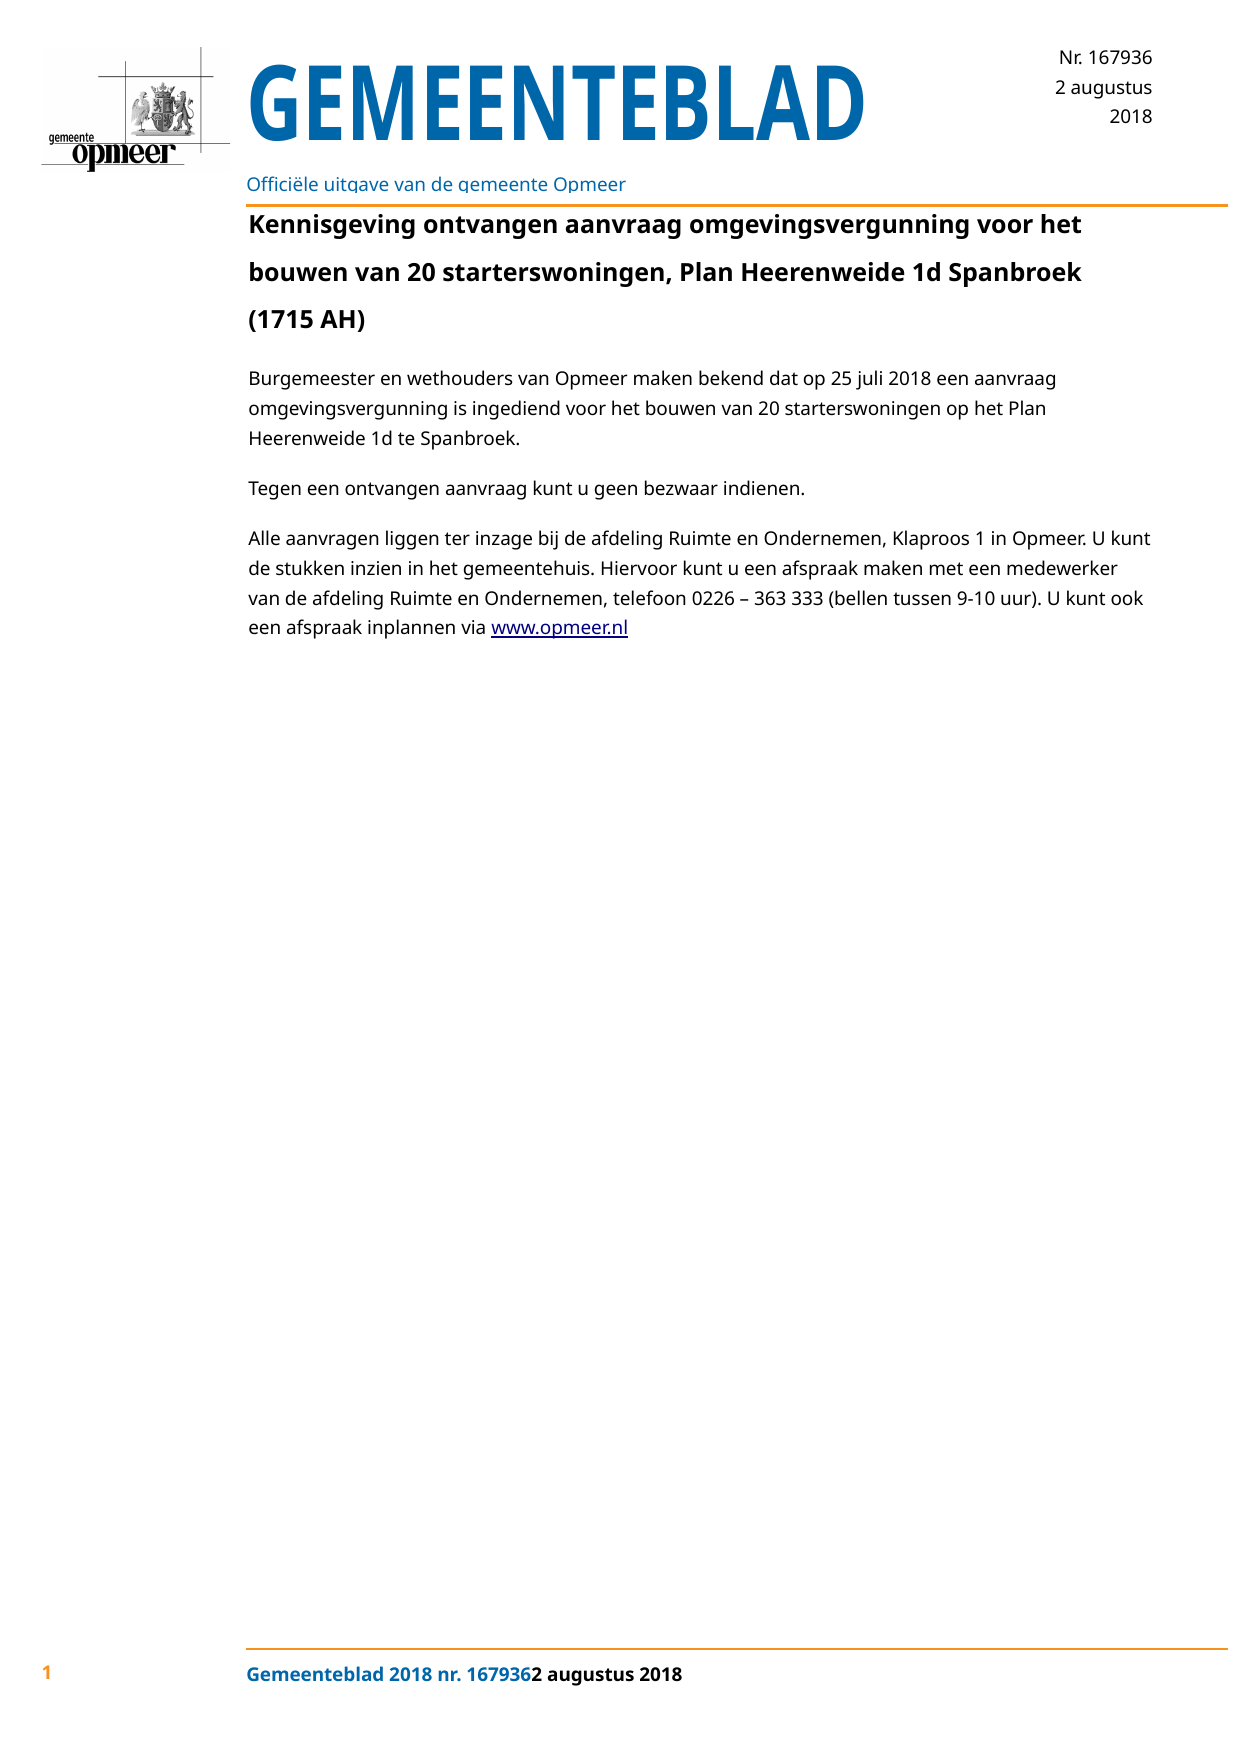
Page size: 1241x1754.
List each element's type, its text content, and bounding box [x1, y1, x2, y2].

text Kennisgeving ontvangen aanvraag omgevingsvergunning voor het bouwen van 20 starterswoningen, Plan Heerenweide 1d Spanbroek (1715 AH) [248, 207, 1152, 336]
text Alle aanvragen liggen ter inzage bij de afdeling Ruimte en Ondernemen, Klaproos 1 in Opmeer. U kunt de stukken inzien in het gemeentehuis. Hiervoor kunt u een afspraak maken met een medewerker van de afdeling Ruimte en Ondernemen, telefoon 0226 – 363 333 (bellen tussen 9-10 uur). U kunt ook een afspraak inplannen via www.opmeer.nl [248, 526, 1152, 640]
text Tegen een ontvangen aanvraag kunt u geen bezwaar indienen. [248, 475, 1152, 501]
text Burgemeester en wethouders van Opmeer maken bekend dat op 25 juli 2018 een aanvraag omgevingsvergunning is ingediend voor het bouwen van 20 starterswoningen op het Plan Heerenweide 1d te Spanbroek. [248, 366, 1152, 450]
picture [41, 47, 231, 172]
